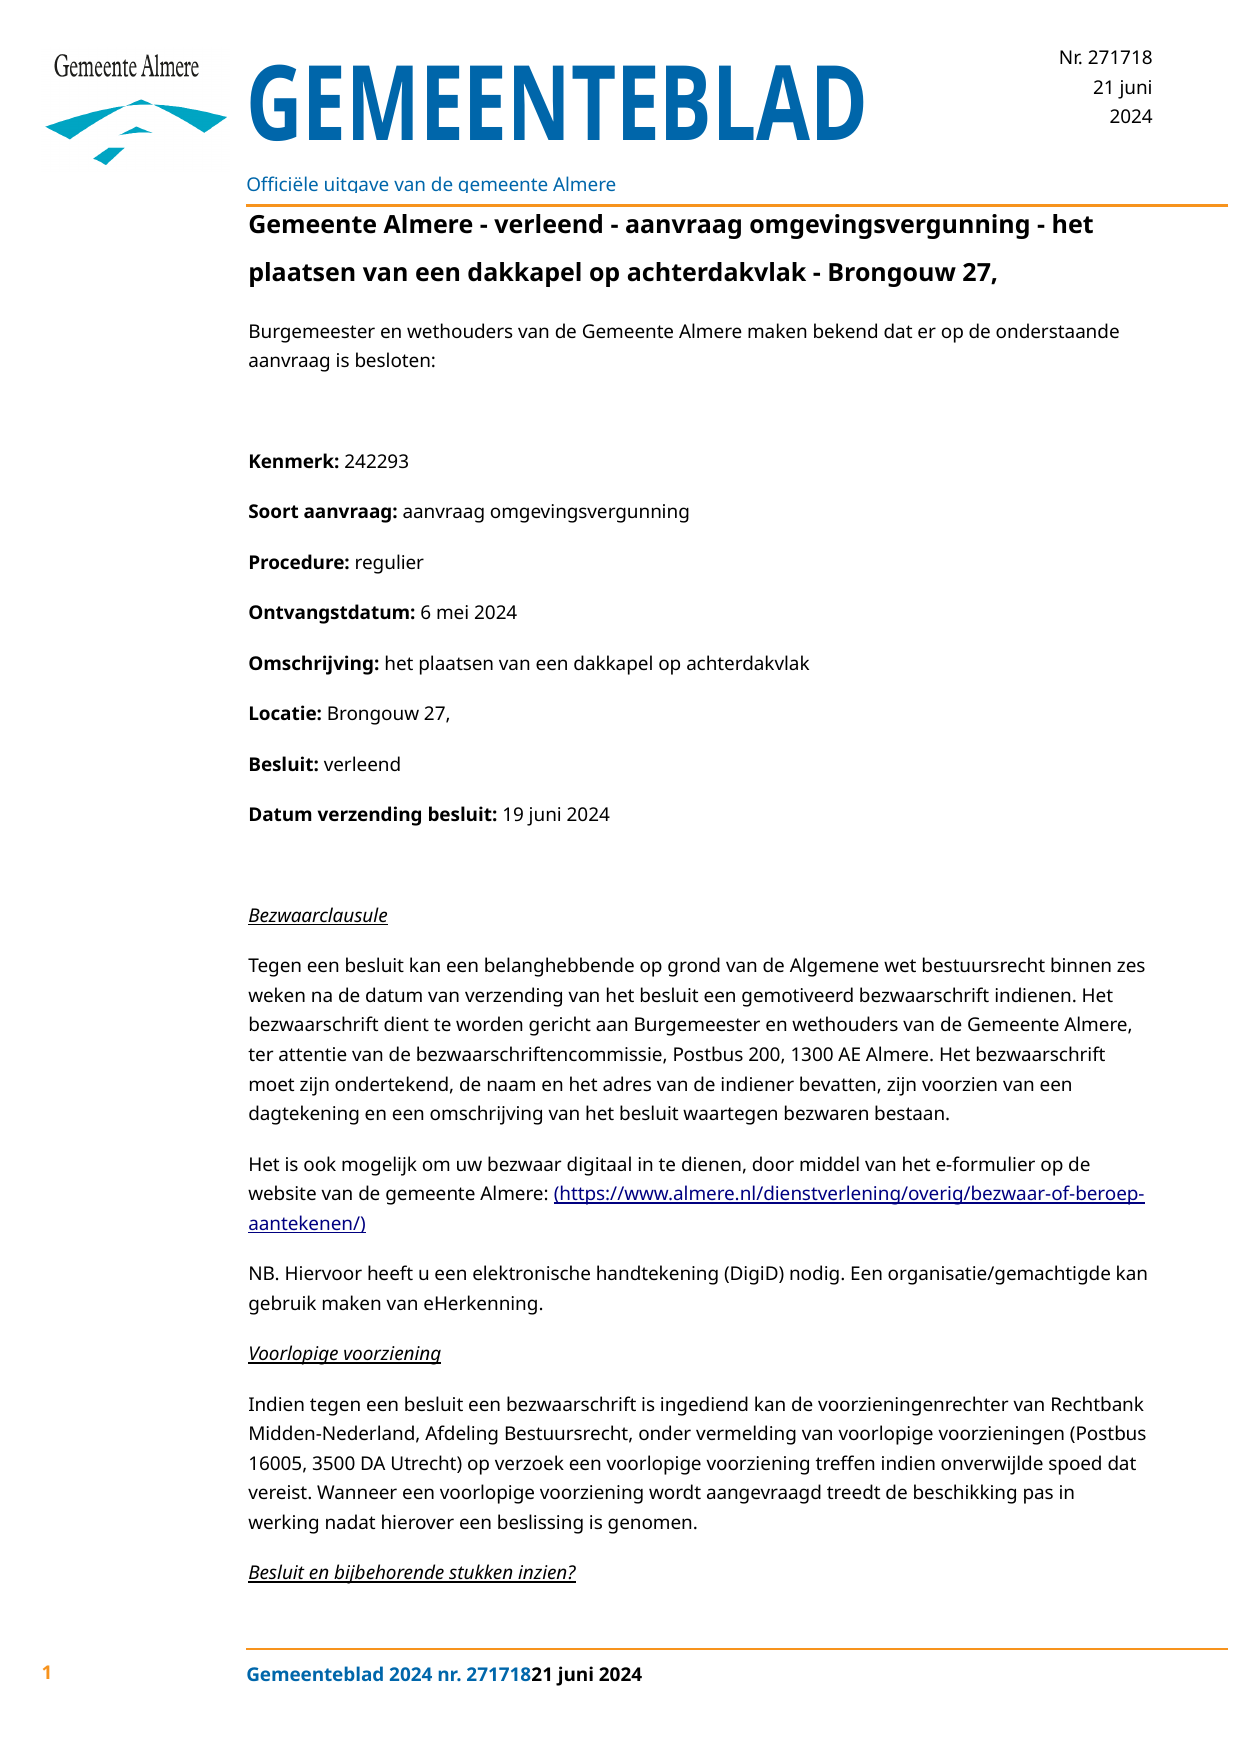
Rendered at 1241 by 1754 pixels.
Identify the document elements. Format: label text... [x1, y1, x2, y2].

text Kenmerk: 242293 [248, 448, 1152, 474]
text Bezwaarclausule [248, 902, 1152, 928]
text Besluit en bijbehorende stukken inzien? [248, 1559, 1152, 1585]
text Soort aanvraag: aanvraag omgevingsvergunning [248, 499, 1152, 524]
text Burgemeester en wethouders van de Gemeente Almere maken bekend dat er op de onderstaande aanvraag is besloten: [248, 318, 1152, 373]
text Datum verzending besluit: 19 juni 2024 [248, 801, 1152, 827]
text Het is ook mogelijk om uw bezwaar digitaal in te dienen, door middel van het e-formulier op de website van de gemeente Almere: (https://www.almere.nl/dienstverlening/overig/bezwaar-of-beroep-aantekenen/) [248, 1151, 1152, 1236]
text Gemeente Almere - verleend - aanvraag omgevingsvergunning - het plaatsen van een dakkapel op achterdakvlak - Brongouw 27, [248, 207, 1152, 288]
text Locatie: Brongouw 27, [248, 700, 1152, 726]
text Omschrijving: het plaatsen van een dakkapel op achterdakvlak [248, 650, 1152, 676]
text Besluit: verleend [248, 751, 1152, 777]
text Tegen een besluit kan een belanghebbende op grond van de Algemene wet bestuursrecht binnen zes weken na de datum van verzending van het besluit een gemotiveerd bezwaarschrift indienen. Het bezwaarschrift dient te worden gericht aan Burgemeester en wethouders van de Gemeente Almere, ter attentie van de bezwaarschriftencommissie, Postbus 200, 1300 AE Almere. Het bezwaarschrift moet zijn ondertekend, de naam en het adres van de indiener bevatten, zijn voorzien van een dagtekening en een omschrijving van het besluit waartegen bezwaren bestaan. [248, 952, 1152, 1126]
text Ontvangstdatum: 6 mei 2024 [248, 599, 1152, 625]
text Voorlopige voorziening [248, 1340, 1152, 1366]
text Indien tegen een besluit een bezwaarschrift is ingediend kan de voorzieningenrechter van Rechtbank Midden-Nederland, Afdeling Bestuursrecht, onder vermelding van voorlopige voorzieningen (Postbus 16005, 3500 DA Utrecht) op verzoek een voorlopige voorziening treffen indien onverwijlde spoed dat vereist. Wanneer een voorlopige voorziening wordt aangevraagd treedt de beschikking pas in werking nadat hierover een beslissing is genomen. [248, 1391, 1152, 1535]
text NB. Hiervoor heeft u een elektronische handtekening (DigiD) nodig. Een organisatie/gemachtigde kan gebruik maken van eHerkenning. [248, 1260, 1152, 1316]
text Procedure: regulier [248, 549, 1152, 575]
picture [41, 47, 231, 172]
